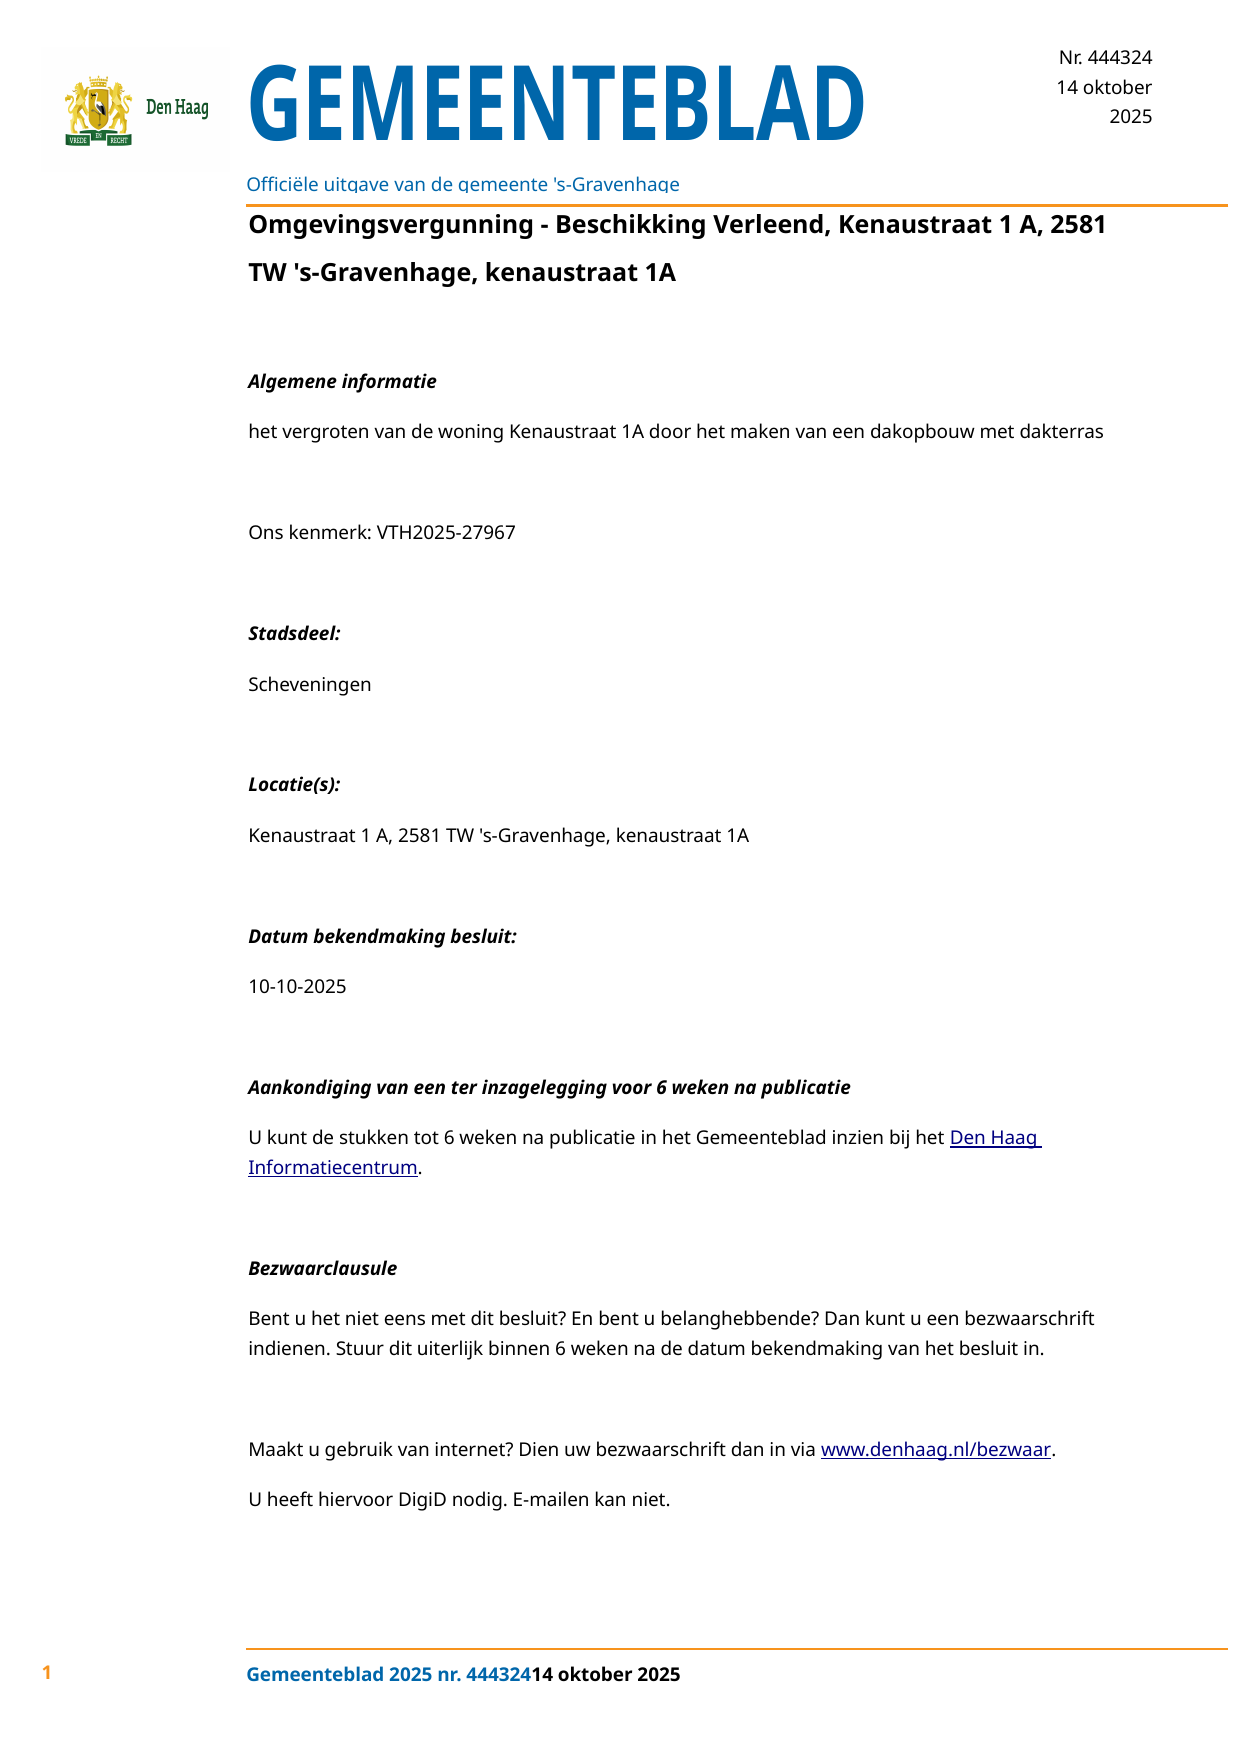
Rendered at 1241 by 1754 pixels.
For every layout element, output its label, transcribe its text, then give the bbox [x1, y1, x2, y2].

text Datum bekendmaking besluit: [248, 923, 1152, 949]
text Algemene informatie [248, 368, 1152, 394]
picture [41, 47, 231, 172]
text Bent u het niet eens met dit besluit? En bent u belanghebbende? Dan kunt u een bezwaarschrift indienen. Stuur dit uiterlijk binnen 6 weken na de datum bekendmaking van het besluit in. [248, 1305, 1152, 1361]
text U kunt de stukken tot 6 weken na publicatie in het Gemeenteblad inzien bij het Den Haag Informatiecentrum. [248, 1124, 1152, 1180]
text Stadsdeel: [248, 620, 1152, 646]
text Ons kenmerk: VTH2025-27967 [248, 519, 1152, 545]
text het vergroten van de woning Kenaustraat 1A door het maken van een dakopbouw met dakterras [248, 419, 1152, 444]
text Scheveningen [248, 671, 1152, 697]
text U heeft hiervoor DigiD nodig. E-mailen kan niet. [248, 1486, 1152, 1512]
text Kenaustraat 1 A, 2581 TW 's-Gravenhage, kenaustraat 1A [248, 822, 1152, 848]
text Bezwaarclausule [248, 1255, 1152, 1281]
text Locatie(s): [248, 772, 1152, 797]
text Omgevingsvergunning - Beschikking Verleend, Kenaustraat 1 A, 2581 TW 's-Gravenhage, kenaustraat 1A [248, 207, 1152, 288]
text Maakt u gebruik van internet? Dien uw bezwaarschrift dan in via www.denhaag.nl/bezwaar. [248, 1436, 1152, 1462]
text Aankondiging van een ter inzagelegging voor 6 weken na publicatie [248, 1074, 1152, 1100]
text 10-10-2025 [248, 973, 1152, 999]
